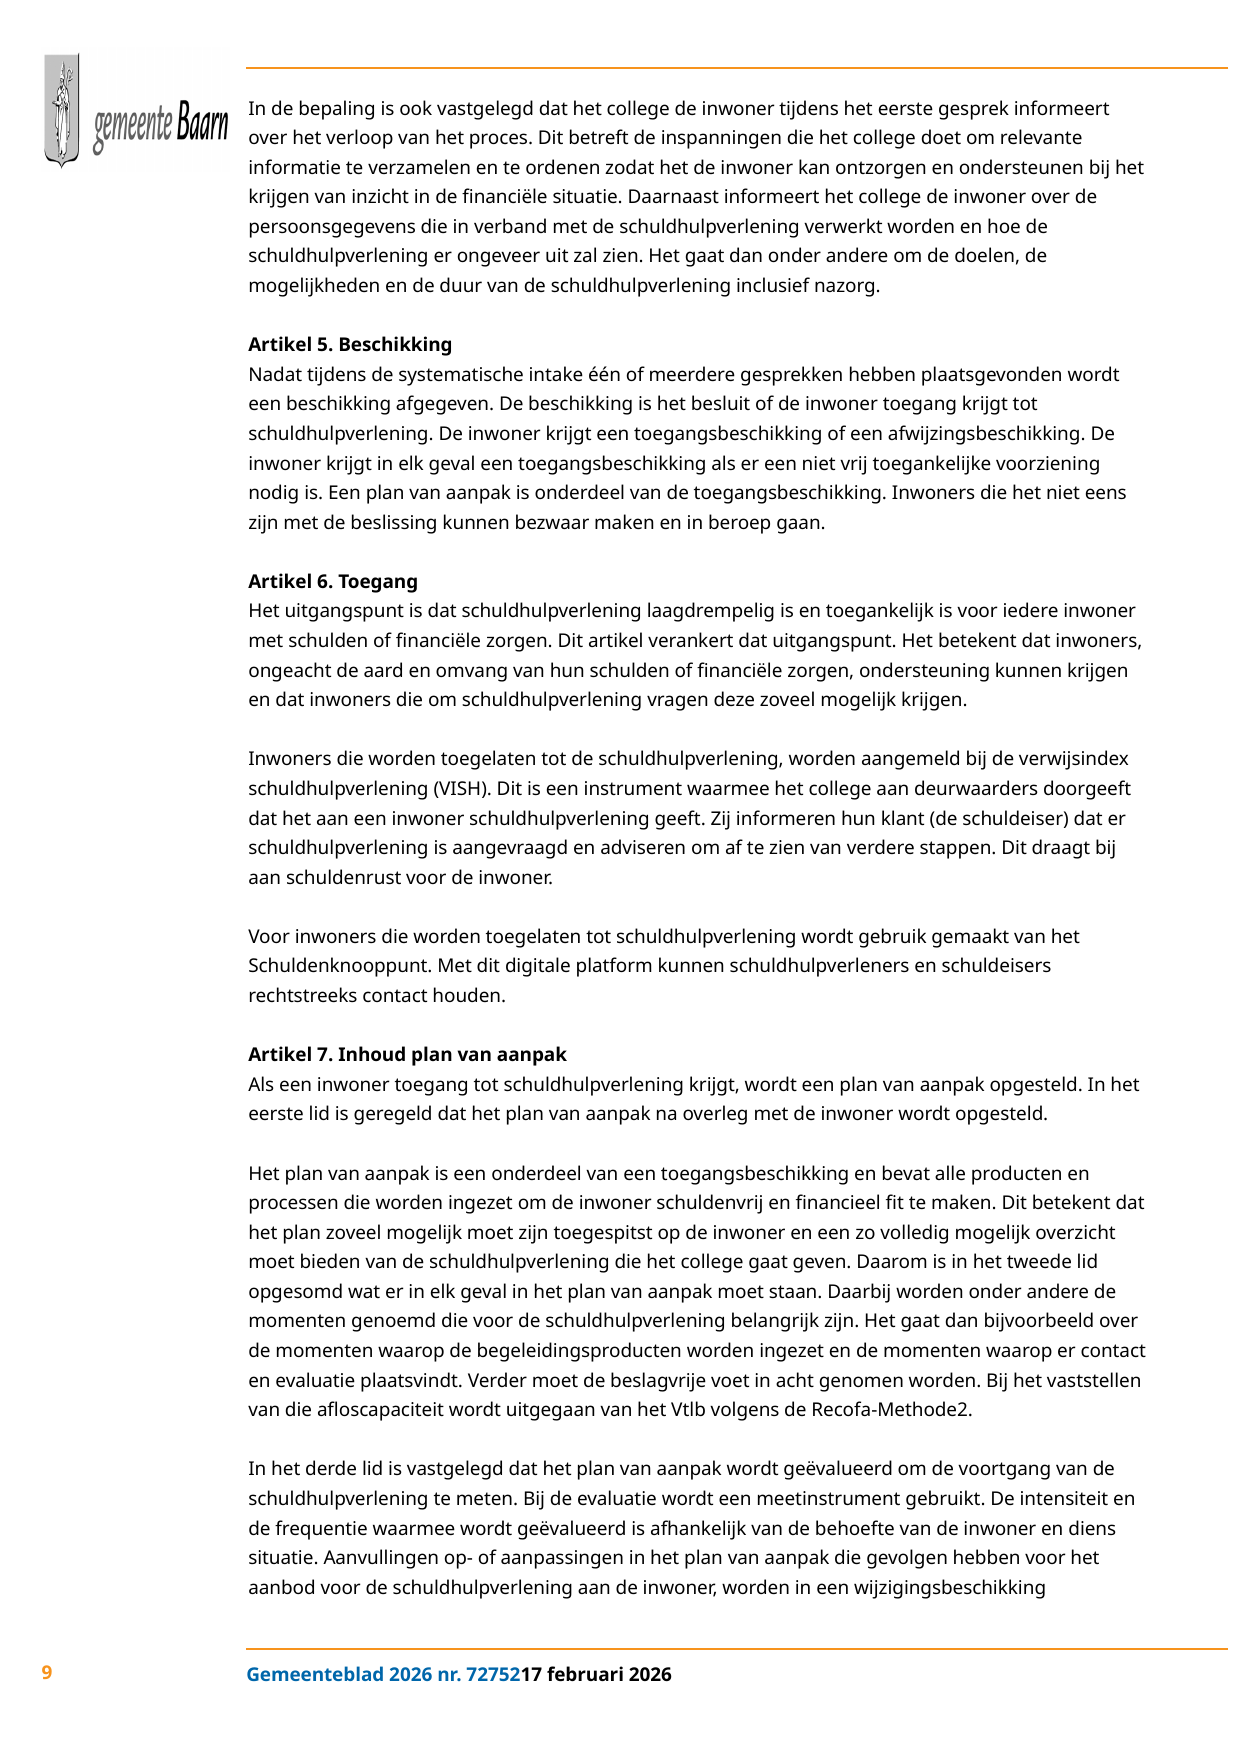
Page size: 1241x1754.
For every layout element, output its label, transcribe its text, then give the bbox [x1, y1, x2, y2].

text Het uitgangspunt is dat schuldhulpverlening laagdrempelig is en toegankelijk is voor iedere inwoner met schulden of financiële zorgen. Dit artikel verankert dat uitgangspunt. Het betekent dat inwoners, ongeacht de aard en omvang van hun schulden of financiële zorgen, ondersteuning kunnen krijgen en dat inwoners die om schuldhulpverlening vragen deze zoveel mogelijk krijgen. [248, 598, 1152, 712]
text In de bepaling is ook vastgelegd dat het college de inwoner tijdens het eerste gesprek informeert over het verloop van het proces. Dit betreft de inspanningen die het college doet om relevante informatie te verzamelen en te ordenen zodat het de inwoner kan ontzorgen en ondersteunen bij het krijgen van inzicht in de financiële situatie. Daarnaast informeert het college de inwoner over de persoonsgegevens die in verband met de schuldhulpverlening verwerkt worden en hoe de schuldhulpverlening er ongeveer uit zal zien. Het gaat dan onder andere om de doelen, de mogelijkheden en de duur van de schuldhulpverlening inclusief nazorg. [248, 95, 1152, 298]
text Nadat tijdens de systematische intake één of meerdere gesprekken hebben plaatsgevonden wordt een beschikking afgegeven. De beschikking is het besluit of de inwoner toegang krijgt tot schuldhulpverlening. De inwoner krijgt een toegangsbeschikking of een afwijzingsbeschikking. De inwoner krijgt in elk geval een toegangsbeschikking als er een niet vrij toegankelijke voorziening nodig is. Een plan van aanpak is onderdeel van de toegangsbeschikking. Inwoners die het niet eens zijn met de beslissing kunnen bezwaar maken en in beroep gaan. [248, 361, 1152, 535]
text Artikel 6. Toegang [248, 568, 1152, 594]
text Als een inwoner toegang tot schuldhulpverlening krijgt, wordt een plan van aanpak opgesteld. In het eerste lid is geregeld dat het plan van aanpak na overleg met de inwoner wordt opgesteld. [248, 1071, 1152, 1126]
text Voor inwoners die worden toegelaten tot schuldhulpverlening wordt gebruik gemaakt van het Schuldenknooppunt. Met dit digitale platform kunnen schuldhulpverleners en schuldeisers rechtstreeks contact houden. [248, 923, 1152, 1008]
text Artikel 5. Beschikking [248, 331, 1152, 357]
text Artikel 7. Inhoud plan van aanpak [248, 1041, 1152, 1067]
text Inwoners die worden toegelaten tot de schuldhulpverlening, worden aangemeld bij de verwijsindex schuldhulpverlening (VISH). Dit is een instrument waarmee het college aan deurwaarders doorgeeft dat het aan een inwoner schuldhulpverlening geeft. Zij informeren hun klant (de schuldeiser) dat er schuldhulpverlening is aangevraagd en adviseren om af te zien van verdere stappen. Dit draagt bij aan schuldenrust voor de inwoner. [248, 746, 1152, 890]
text In het derde lid is vastgelegd dat het plan van aanpak wordt geëvalueerd om de voortgang van de schuldhulpverlening te meten. Bij de evaluatie wordt een meetinstrument gebruikt. De intensiteit en de frequentie waarmee wordt geëvalueerd is afhankelijk van de behoefte van de inwoner en diens situatie. Aanvullingen op- of aanpassingen in het plan van aanpak die gevolgen hebben voor het aanbod voor de schuldhulpverlening aan de inwoner, worden in een wijzigingsbeschikking [248, 1456, 1152, 1600]
picture [41, 47, 231, 172]
text Het plan van aanpak is een onderdeel van een toegangsbeschikking en bevat alle producten en processen die worden ingezet om de inwoner schuldenvrij en financieel fit te maken. Dit betekent dat het plan zoveel mogelijk moet zijn toegespitst op de inwoner en een zo volledig mogelijk overzicht moet bieden van de schuldhulpverlening die het college gaat geven. Daarom is in het tweede lid opgesomd wat er in elk geval in het plan van aanpak moet staan. Daarbij worden onder andere de momenten genoemd die voor de schuldhulpverlening belangrijk zijn. Het gaat dan bijvoorbeeld over de momenten waarop de begeleidingsproducten worden ingezet en de momenten waarop er contact en evaluatie plaatsvindt. Verder moet de beslagvrije voet in acht genomen worden. Bij het vaststellen van die afloscapaciteit wordt uitgegaan van het Vtlb volgens de Recofa-Methode2. [248, 1160, 1152, 1422]
